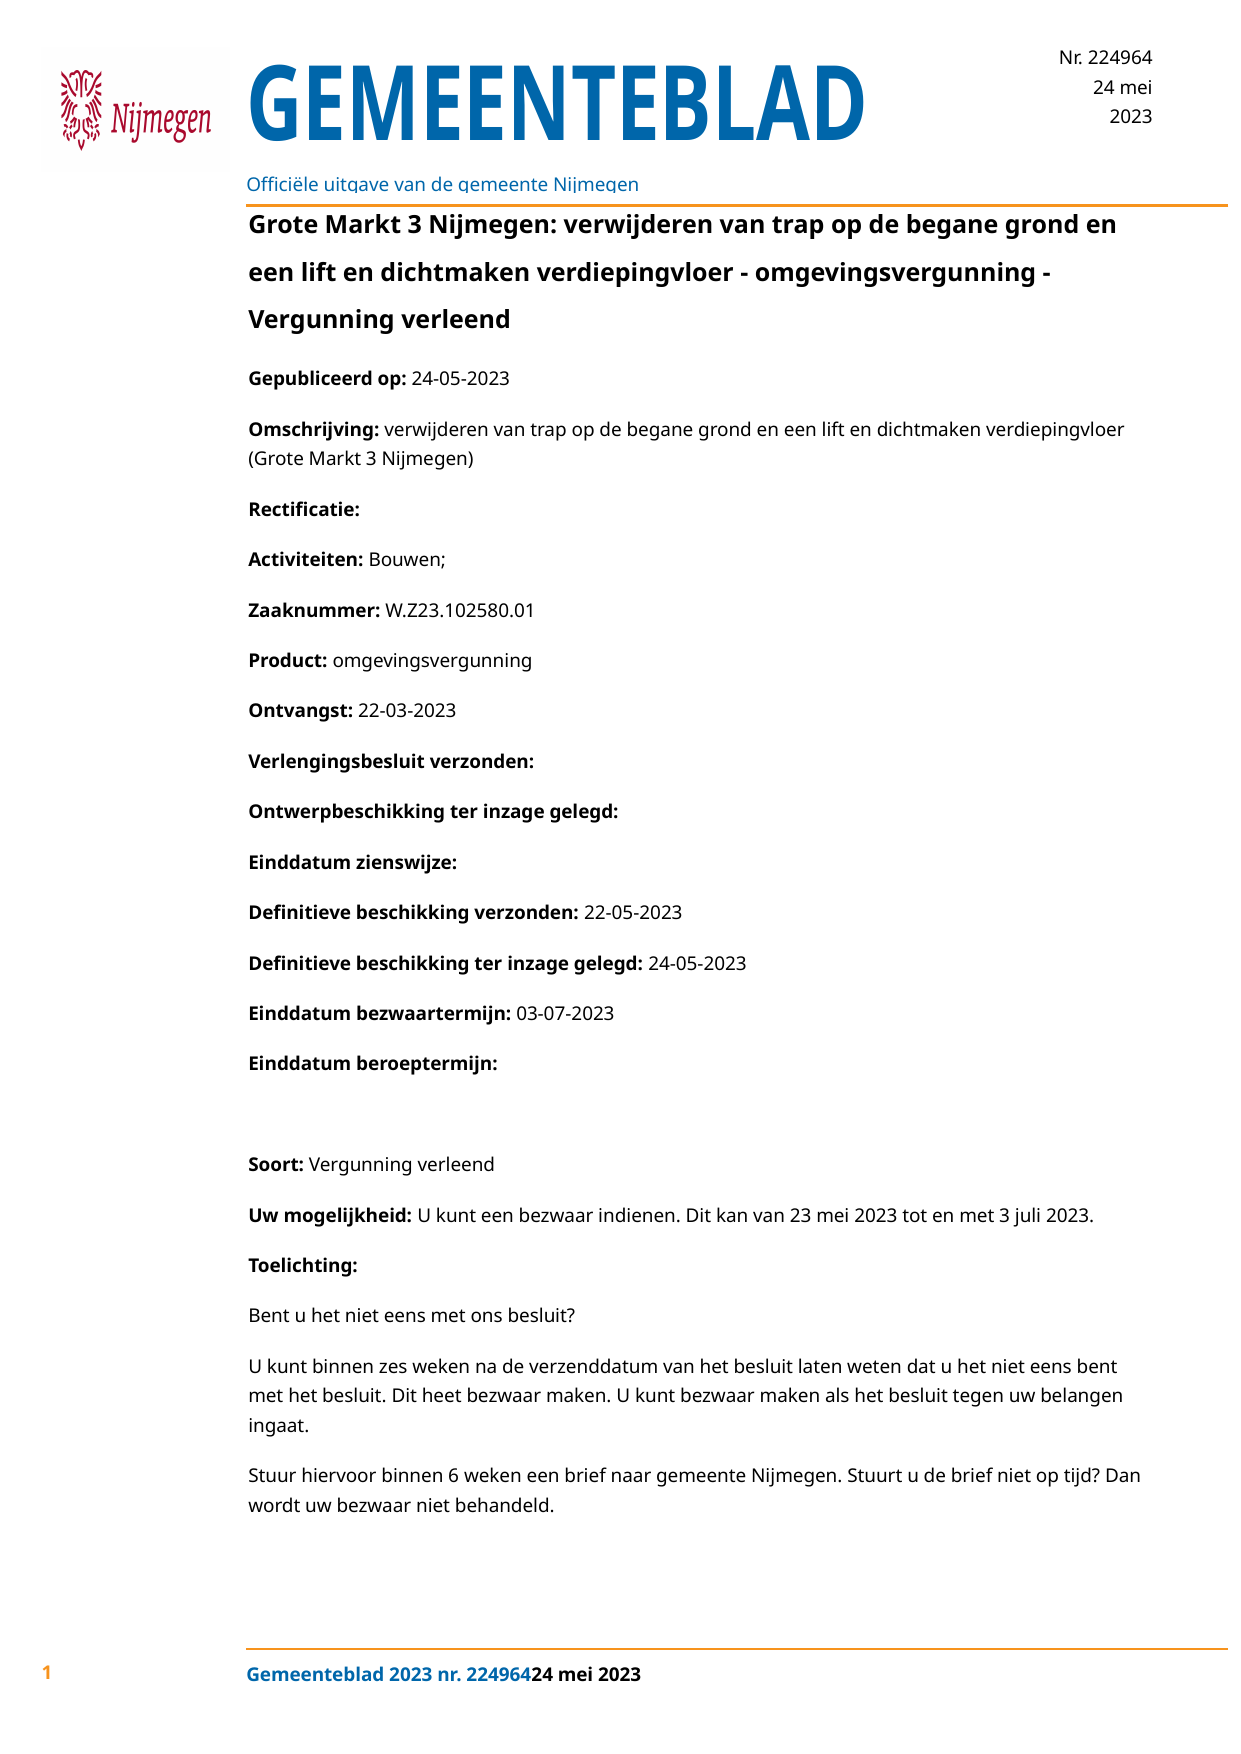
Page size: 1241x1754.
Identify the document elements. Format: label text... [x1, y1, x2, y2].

text Definitieve beschikking verzonden: 22-05-2023 [248, 899, 1152, 925]
text Einddatum beroeptermijn: [248, 1051, 1152, 1076]
text Gepubliceerd op: 24-05-2023 [248, 366, 1152, 391]
text Einddatum zienswijze: [248, 849, 1152, 874]
text Omschrijving: verwijderen van trap op de begane grond en een lift en dichtmaken verdiepingvloer (Grote Markt 3 Nijmegen) [248, 416, 1152, 471]
text Bent u het niet eens met ons besluit? [248, 1303, 1152, 1328]
text Rectificatie: [248, 496, 1152, 522]
text Grote Markt 3 Nijmegen: verwijderen van trap op de begane grond en een lift en dichtmaken verdiepingvloer - omgevingsvergunning - Vergunning verleend [248, 207, 1152, 336]
text Product: omgevingsvergunning [248, 647, 1152, 673]
text Ontwerpbeschikking ter inzage gelegd: [248, 798, 1152, 824]
text Zaaknummer: W.Z23.102580.01 [248, 597, 1152, 622]
text Verlengingsbesluit verzonden: [248, 748, 1152, 774]
text Definitieve beschikking ter inzage gelegd: 24-05-2023 [248, 950, 1152, 975]
text Ontvangst: 22-03-2023 [248, 698, 1152, 723]
text Stuur hiervoor binnen 6 weken een brief naar gemeente Nijmegen. Stuurt u de brief niet op tijd? Dan wordt uw bezwaar niet behandeld. [248, 1463, 1152, 1518]
text Einddatum bezwaartermijn: 03-07-2023 [248, 1000, 1152, 1026]
text Uw mogelijkheid: U kunt een bezwaar indienen. Dit kan van 23 mei 2023 tot en met 3 juli 2023. [248, 1202, 1152, 1227]
text U kunt binnen zes weken na de verzenddatum van het besluit laten weten dat u het niet eens bent met het besluit. Dit heet bezwaar maken. U kunt bezwaar maken als het besluit tegen uw belangen ingaat. [248, 1353, 1152, 1438]
text Toelichting: [248, 1252, 1152, 1278]
text Soort: Vergunning verleend [248, 1151, 1152, 1177]
picture [41, 47, 231, 172]
text Activiteiten: Bouwen; [248, 546, 1152, 572]
